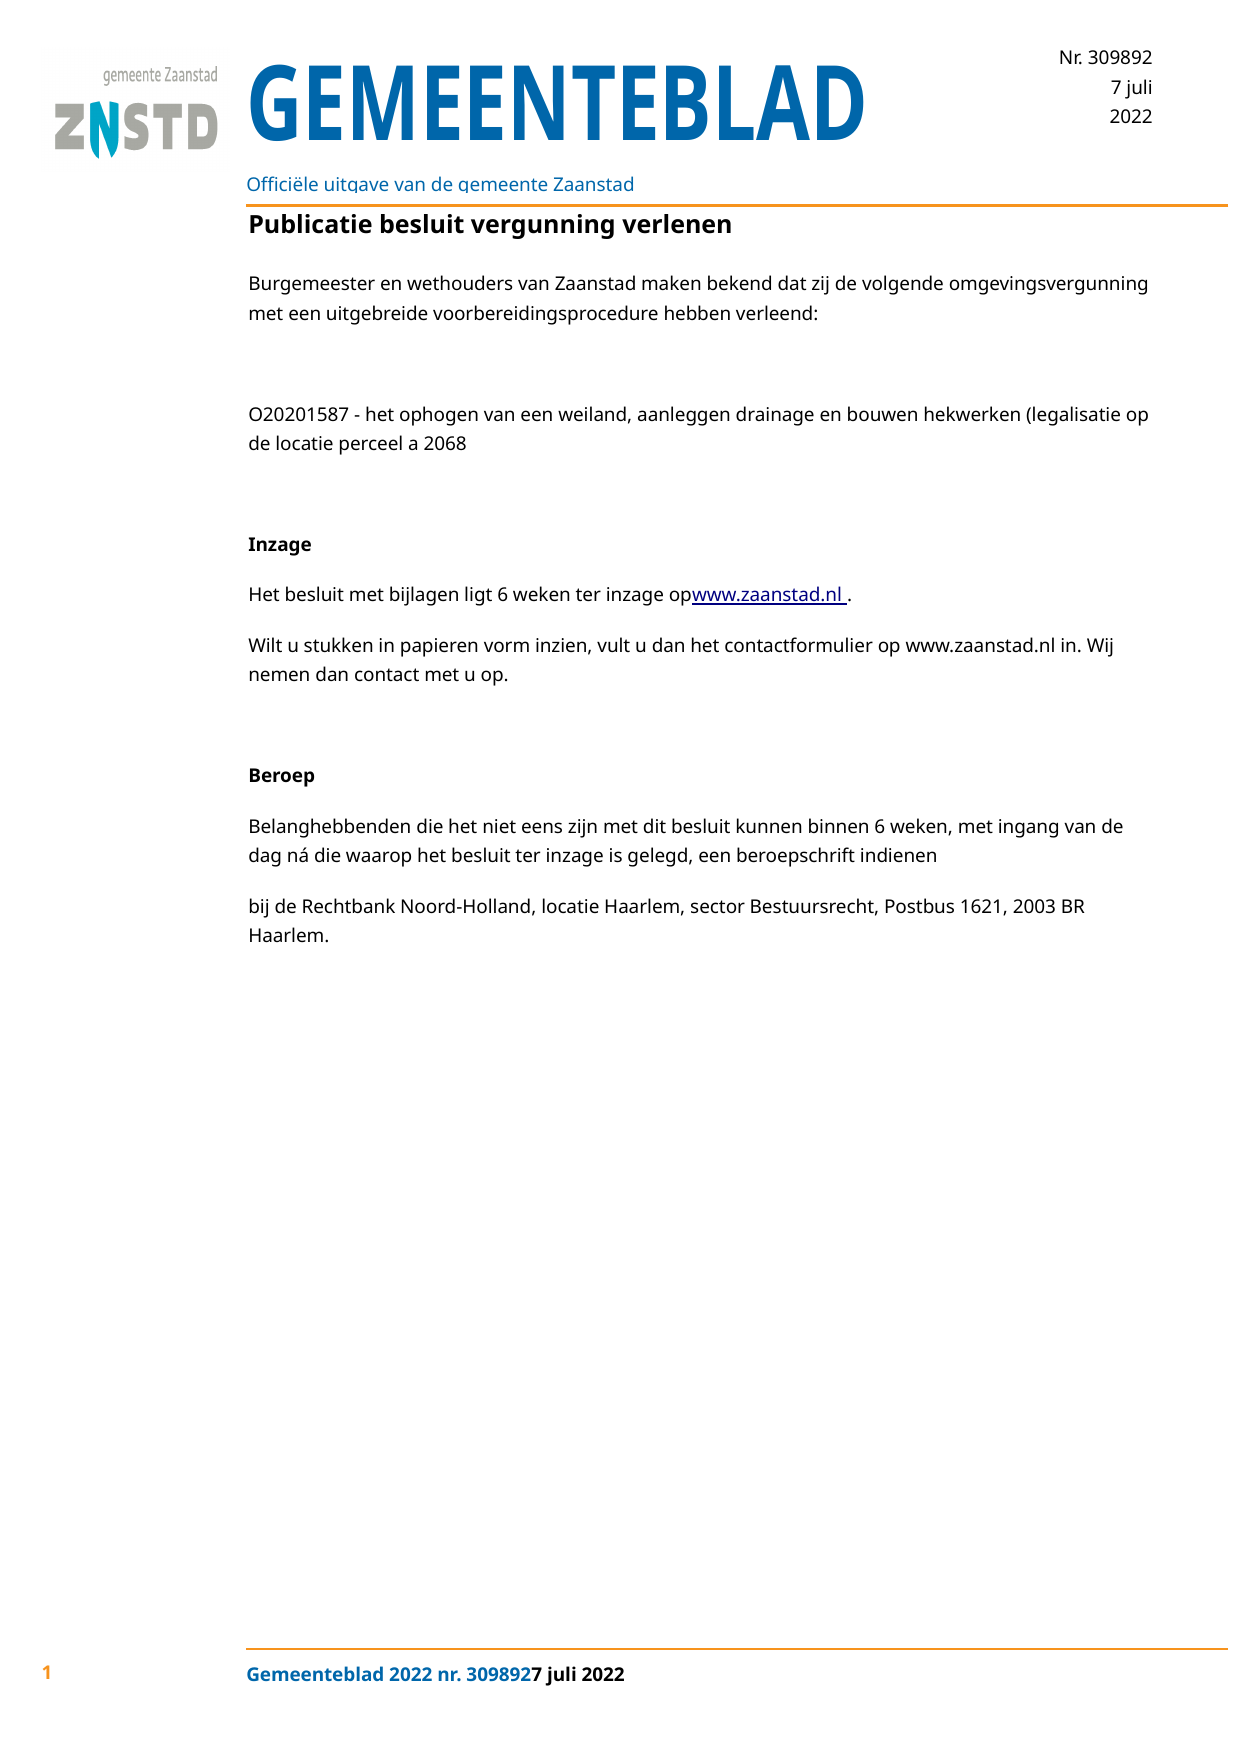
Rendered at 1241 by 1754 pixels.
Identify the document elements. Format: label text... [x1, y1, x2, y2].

text Beroep [248, 762, 1152, 788]
text Inzage [248, 531, 1152, 557]
text bij de Rechtbank Noord-Holland, locatie Haarlem, sector Bestuursrecht, Postbus 1621, 2003 BR Haarlem. [248, 893, 1152, 948]
text Burgemeester en wethouders van Zaanstad maken bekend dat zij de volgende omgevingsvergunning met een uitgebreide voorbereidingsprocedure hebben verleend: [248, 270, 1152, 326]
picture [41, 47, 231, 172]
text Wilt u stukken in papieren vorm inzien, vult u dan het contactformulier op www.zaanstad.nl in. Wij nemen dan contact met u op. [248, 632, 1152, 687]
text O20201587 - het ophogen van een weiland, aanleggen drainage en bouwen hekwerken (legalisatie op de locatie perceel a 2068 [248, 401, 1152, 456]
text Het besluit met bijlagen ligt 6 weken ter inzage opwww.zaanstad.nl . [248, 582, 1152, 607]
text Belanghebbenden die het niet eens zijn met dit besluit kunnen binnen 6 weken, met ingang van de dag ná die waarop het besluit ter inzage is gelegd, een beroepschrift indienen [248, 813, 1152, 868]
text Publicatie besluit vergunning verlenen [248, 207, 1152, 241]
